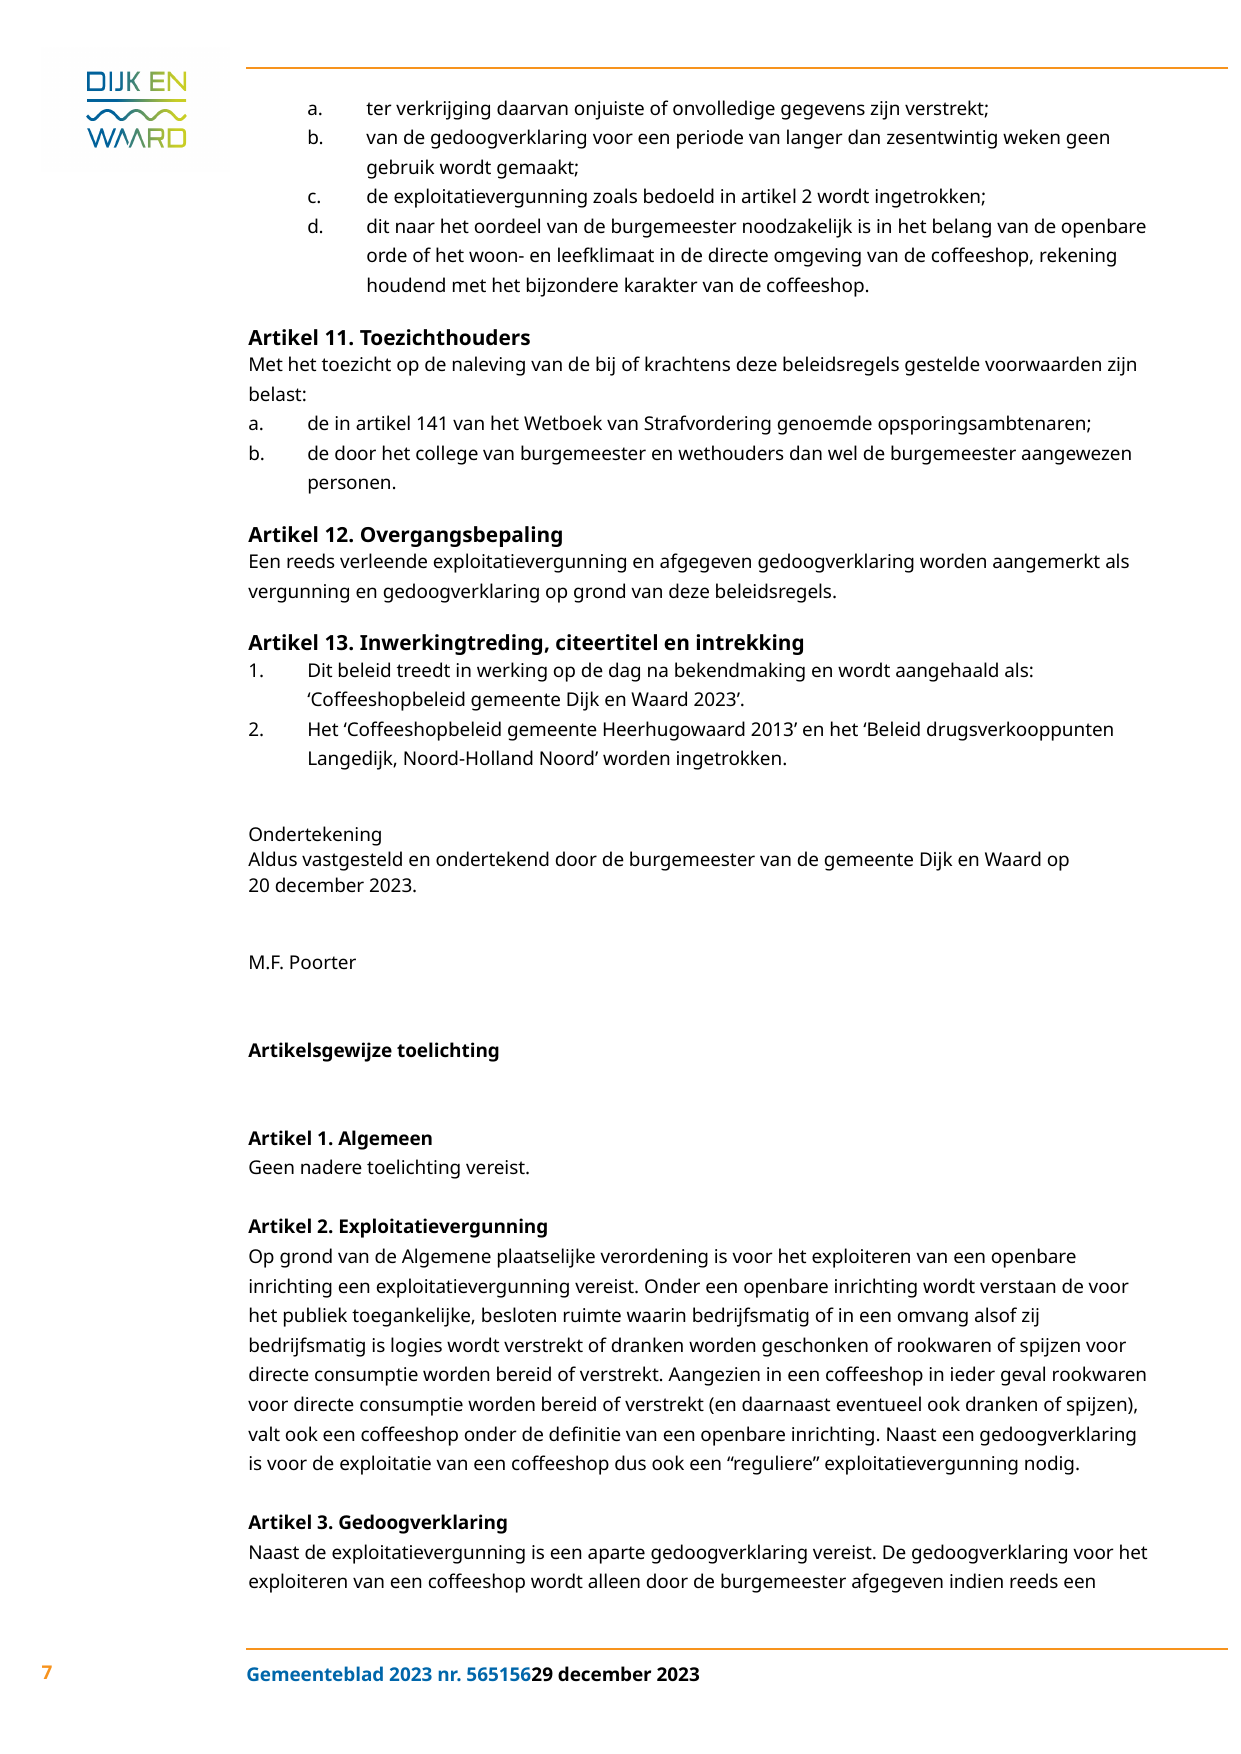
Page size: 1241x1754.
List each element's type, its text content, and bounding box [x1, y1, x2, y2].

list van de gedoogverklaring voor een periode van langer dan zesentwintig weken geen gebruik wordt gemaakt; [307, 124, 1152, 180]
text Een reeds verleende exploitatievergunning en afgegeven gedoogverklaring worden aangemerkt als vergunning en gedoogverklaring op grond van deze beleidsregels. [248, 548, 1152, 604]
text Naast de exploitatievergunning is een aparte gedoogverklaring vereist. De gedoogverklaring voor het exploiteren van een coffeeshop wordt alleen door de burgemeester afgegeven indien reeds een [248, 1539, 1152, 1594]
picture [41, 47, 231, 172]
text Op grond van de Algemene plaatselijke verordening is voor het exploiteren van een openbare inrichting een exploitatievergunning vereist. Onder een openbare inrichting wordt verstaan de voor het publiek toegankelijke, besloten ruimte waarin bedrijfsmatig of in een omvang alsof zij bedrijfsmatig is logies wordt verstrekt of dranken worden geschonken of rookwaren of spijzen voor directe consumptie worden bereid of verstrekt. Aangezien in een coffeeshop in ieder geval rookwaren voor directe consumptie worden bereid of verstrekt (en daarnaast eventueel ook dranken of spijzen), valt ook een coffeeshop onder de definitie van een openbare inrichting. Naast een gedoogverklaring is voor de exploitatie van een coffeeshop dus ook een “reguliere” exploitatievergunning nodig. [248, 1243, 1152, 1476]
text M.F. Poorter [248, 949, 1152, 975]
list Dit beleid treedt in werking op de dag na bekendmaking en wordt aangehaald als: ‘Coffeeshopbeleid gemeente Dijk en Waard 2023’. [248, 657, 1152, 712]
text Artikel 13. Inwerkingtreding, citeertitel en intrekking [248, 628, 1152, 657]
text Ondertekening [248, 821, 1152, 846]
list dit naar het oordeel van de burgemeester noodzakelijk is in het belang van de openbare orde of het woon- en leefklimaat in de directe omgeving van de coffeeshop, rekening houdend met het bijzondere karakter van de coffeeshop. [307, 213, 1152, 298]
text Met het toezicht op de naleving van de bij of krachtens deze beleidsregels gestelde voorwaarden zijn belast: [248, 351, 1152, 406]
text Artikel 1. Algemeen [248, 1125, 1152, 1151]
text Artikel 11. Toezichthouders [248, 323, 1152, 351]
text Artikel 2. Exploitatievergunning [248, 1214, 1152, 1239]
list de exploitatievergunning zoals bedoeld in artikel 2 wordt ingetrokken; [307, 183, 1152, 209]
list de in artikel 141 van het Wetboek van Strafvordering genoemde opsporingsambtenaren; [248, 410, 1152, 436]
list Het ‘Coffeeshopbeleid gemeente Heerhugowaard 2013’ en het ‘Beleid drugsverkooppunten Langedijk, Noord-Holland Noord’ worden ingetrokken. [248, 716, 1152, 771]
text Aldus vastgesteld en ondertekend door de burgemeester van de gemeente Dijk en Waard op [248, 846, 1152, 872]
text Geen nadere toelichting vereist. [248, 1154, 1152, 1180]
list de door het college van burgemeester en wethouders dan wel de burgemeester aangewezen personen. [248, 440, 1152, 495]
text Artikelsgewijze toelichting [248, 1027, 1152, 1066]
text Artikel 12. Overgangsbepaling [248, 520, 1152, 548]
list ter verkrijging daarvan onjuiste of onvolledige gegevens zijn verstrekt; [307, 95, 1152, 121]
text 20 december 2023. [248, 872, 1152, 898]
text Artikel 3. Gedoogverklaring [248, 1509, 1152, 1535]
